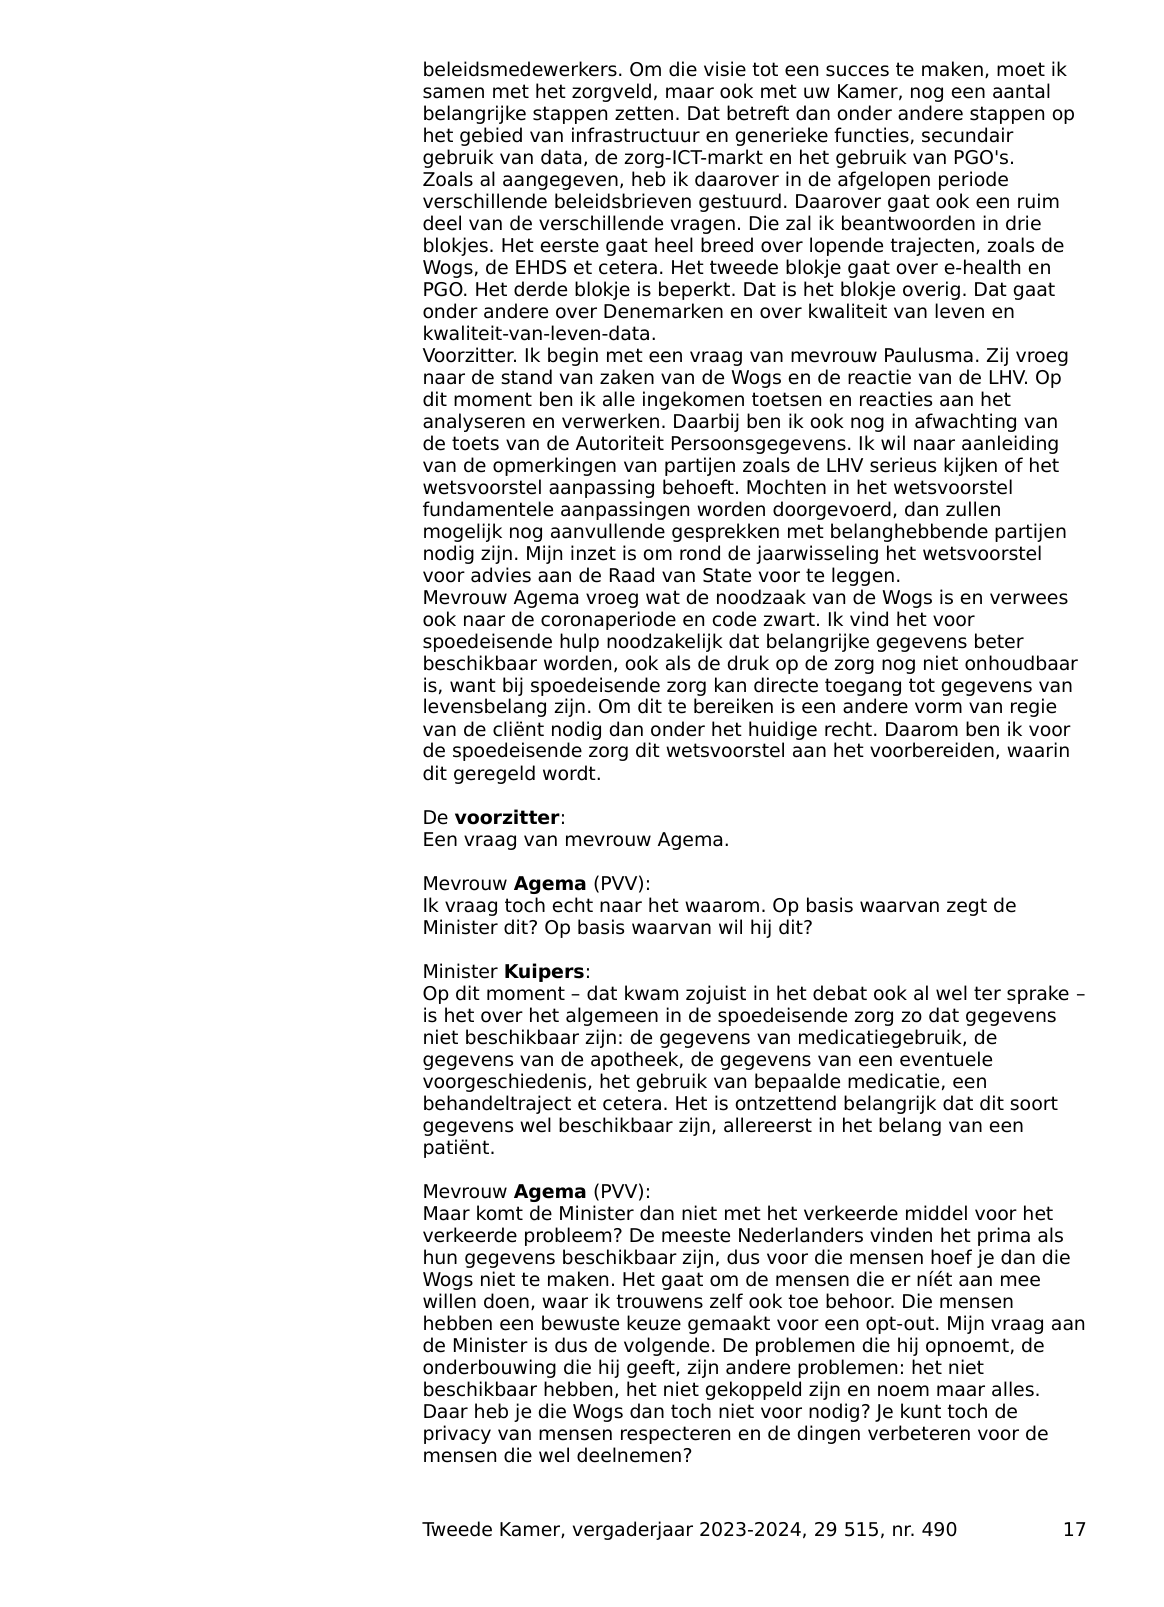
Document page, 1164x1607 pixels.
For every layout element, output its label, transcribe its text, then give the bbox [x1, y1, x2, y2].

text beleidsmedewerkers. Om die visie tot een succes te maken, moet ik samen met het zorgveld, maar ook met uw Kamer, nog een aantal belangrijke stappen zetten. Dat betreft dan onder andere stappen op het gebied van infrastructuur en generieke functies, secundair gebruik van data, de zorg-ICT-markt en het gebruik van PGO's. [422, 59, 1087, 169]
text Ik vraag toch echt naar het waarom. Op basis waarvan zegt de Minister dit? Op basis waarvan wil hij dit? [422, 895, 1087, 939]
text Mevrouw Agema vroeg wat de noodzaak van de Wogs is en verwees ook naar de coronaperiode en code zwart. Ik vind het voor spoedeisende hulp noodzakelijk dat belangrijke gegevens beter beschikbaar worden, ook als de druk op de zorg nog niet onhoudbaar is, want bij spoedeisende zorg kan directe toegang tot gegevens van levensbelang zijn. Om dit te bereiken is een andere vorm van regie van de cliënt nodig dan onder het huidige recht. Daarom ben ik voor de spoedeisende zorg dit wetsvoorstel aan het voorbereiden, waarin dit geregeld wordt. [422, 587, 1087, 784]
text Mevrouw Agema (PVV): [422, 1181, 1087, 1203]
text De voorzitter: [422, 807, 1087, 828]
text Voorzitter. Ik begin met een vraag van mevrouw Paulusma. Zij vroeg naar de stand van zaken van de Wogs en de reactie van de LHV. Op dit moment ben ik alle ingekomen toetsen en reacties aan het analyseren en verwerken. Daarbij ben ik ook nog in afwachting van de toets van de Autoriteit Persoonsgegevens. Ik wil naar aanleiding van de opmerkingen van partijen zoals de LHV serieus kijken of het wetsvoorstel aanpassing behoeft. Mochten in het wetsvoorstel fundamentele aanpassingen worden doorgevoerd, dan zullen mogelijk nog aanvullende gesprekken met belanghebbende partijen nodig zijn. Mijn inzet is om rond de jaarwisseling het wetsvoorstel voor advies aan de Raad van State voor te leggen. [422, 345, 1087, 587]
text Op dit moment – dat kwam zojuist in het debat ook al wel ter sprake – is het over het algemeen in de spoedeisende zorg zo dat gegevens niet beschikbaar zijn: de gegevens van medicatiegebruik, de gegevens van de apotheek, de gegevens van een eventuele voorgeschiedenis, het gebruik van bepaalde medicatie, een behandeltraject et cetera. Het is ontzettend belangrijk dat dit soort gegevens wel beschikbaar zijn, allereerst in het belang van een patiënt. [422, 983, 1087, 1159]
text Zoals al aangegeven, heb ik daarover in de afgelopen periode verschillende beleidsbrieven gestuurd. Daarover gaat ook een ruim deel van de verschillende vragen. Die zal ik beantwoorden in drie blokjes. Het eerste gaat heel breed over lopende trajecten, zoals de Wogs, de EHDS et cetera. Het tweede blokje gaat over e-health en PGO. Het derde blokje is beperkt. Dat is het blokje overig. Dat gaat onder andere over Denemarken en over kwaliteit van leven en kwaliteit-van-leven-data. [422, 169, 1087, 345]
text Maar komt de Minister dan niet met het verkeerde middel voor het verkeerde probleem? De meeste Nederlanders vinden het prima als hun gegevens beschikbaar zijn, dus voor die mensen hoef je dan die Wogs niet te maken. Het gaat om de mensen die er níét aan mee willen doen, waar ik trouwens zelf ook toe behoor. Die mensen hebben een bewuste keuze gemaakt voor een opt-out. Mijn vraag aan de Minister is dus de volgende. De problemen die hij opnoemt, de onderbouwing die hij geeft, zijn andere problemen: het niet beschikbaar hebben, het niet gekoppeld zijn en noem maar alles. Daar heb je die Wogs dan toch niet voor nodig? Je kunt toch de privacy van mensen respecteren en de dingen verbeteren voor de mensen die wel deelnemen? [422, 1203, 1087, 1467]
text Minister Kuipers: [422, 961, 1087, 983]
text Een vraag van mevrouw Agema. [422, 828, 1087, 851]
text Mevrouw Agema (PVV): [422, 873, 1087, 895]
